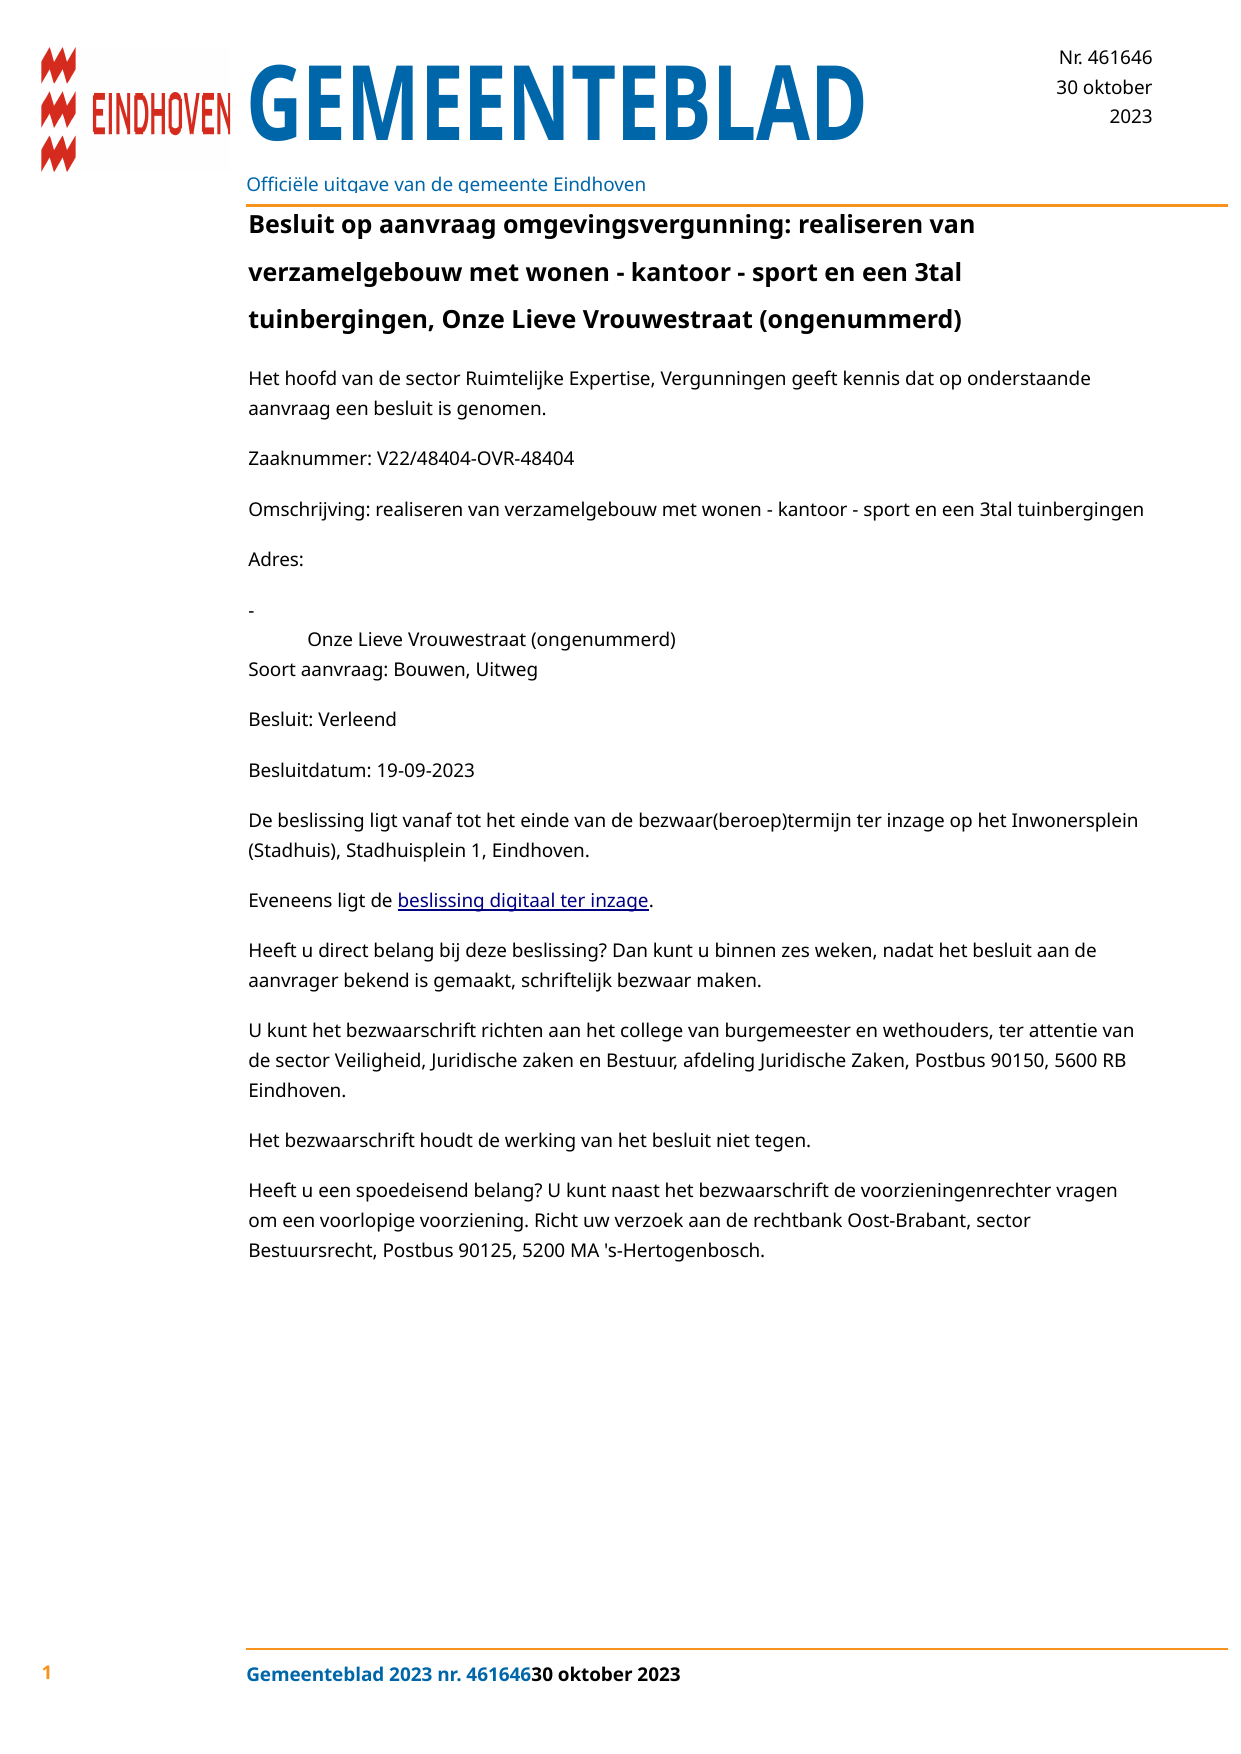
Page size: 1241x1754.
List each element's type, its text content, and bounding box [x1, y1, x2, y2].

text Adres: [248, 546, 1152, 572]
text Soort aanvraag: Bouwen, Uitweg [248, 656, 1152, 682]
picture [41, 47, 231, 172]
text Heeft u een spoedeisend belang? U kunt naast het bezwaarschrift de voorzieningenrechter vragen om een voorlopige voorziening. Richt uw verzoek aan de rechtbank Oost-Brabant, sector Bestuursrecht, Postbus 90125, 5200 MA 's-Hertogenbosch. [248, 1178, 1152, 1262]
text Besluit: Verleend [248, 706, 1152, 732]
text Zaaknummer: V22/48404-OVR-48404 [248, 446, 1152, 471]
text Besluitdatum: 19-09-2023 [248, 757, 1152, 782]
text Besluit op aanvraag omgevingsvergunning: realiseren van verzamelgebouw met wonen - kantoor - sport en een 3tal tuinbergingen, Onze Lieve Vrouwestraat (ongenummerd) [248, 207, 1152, 336]
text Omschrijving: realiseren van verzamelgebouw met wonen - kantoor - sport en een 3tal tuinbergingen [248, 496, 1152, 522]
text U kunt het bezwaarschrift richten aan het college van burgemeester en wethouders, ter attentie van de sector Veiligheid, Juridische zaken en Bestuur, afdeling Juridische Zaken, Postbus 90150, 5600 RB Eindhoven. [248, 1018, 1152, 1102]
list Onze Lieve Vrouwestraat (ongenummerd) [248, 626, 1152, 652]
text De beslissing ligt vanaf tot het einde van de bezwaar(beroep)termijn ter inzage op het Inwonersplein (Stadhuis), Stadhuisplein 1, Eindhoven. [248, 807, 1152, 862]
text Eveneens ligt de beslissing digitaal ter inzage. [248, 887, 1152, 913]
text Het bezwaarschrift houdt de werking van het besluit niet tegen. [248, 1127, 1152, 1153]
text Heeft u direct belang bij deze beslissing? Dan kunt u binnen zes weken, nadat het besluit aan de aanvrager bekend is gemaakt, schriftelijk bezwaar maken. [248, 938, 1152, 993]
text Het hoofd van de sector Ruimtelijke Expertise, Vergunningen geeft kennis dat op onderstaande aanvraag een besluit is genomen. [248, 366, 1152, 421]
